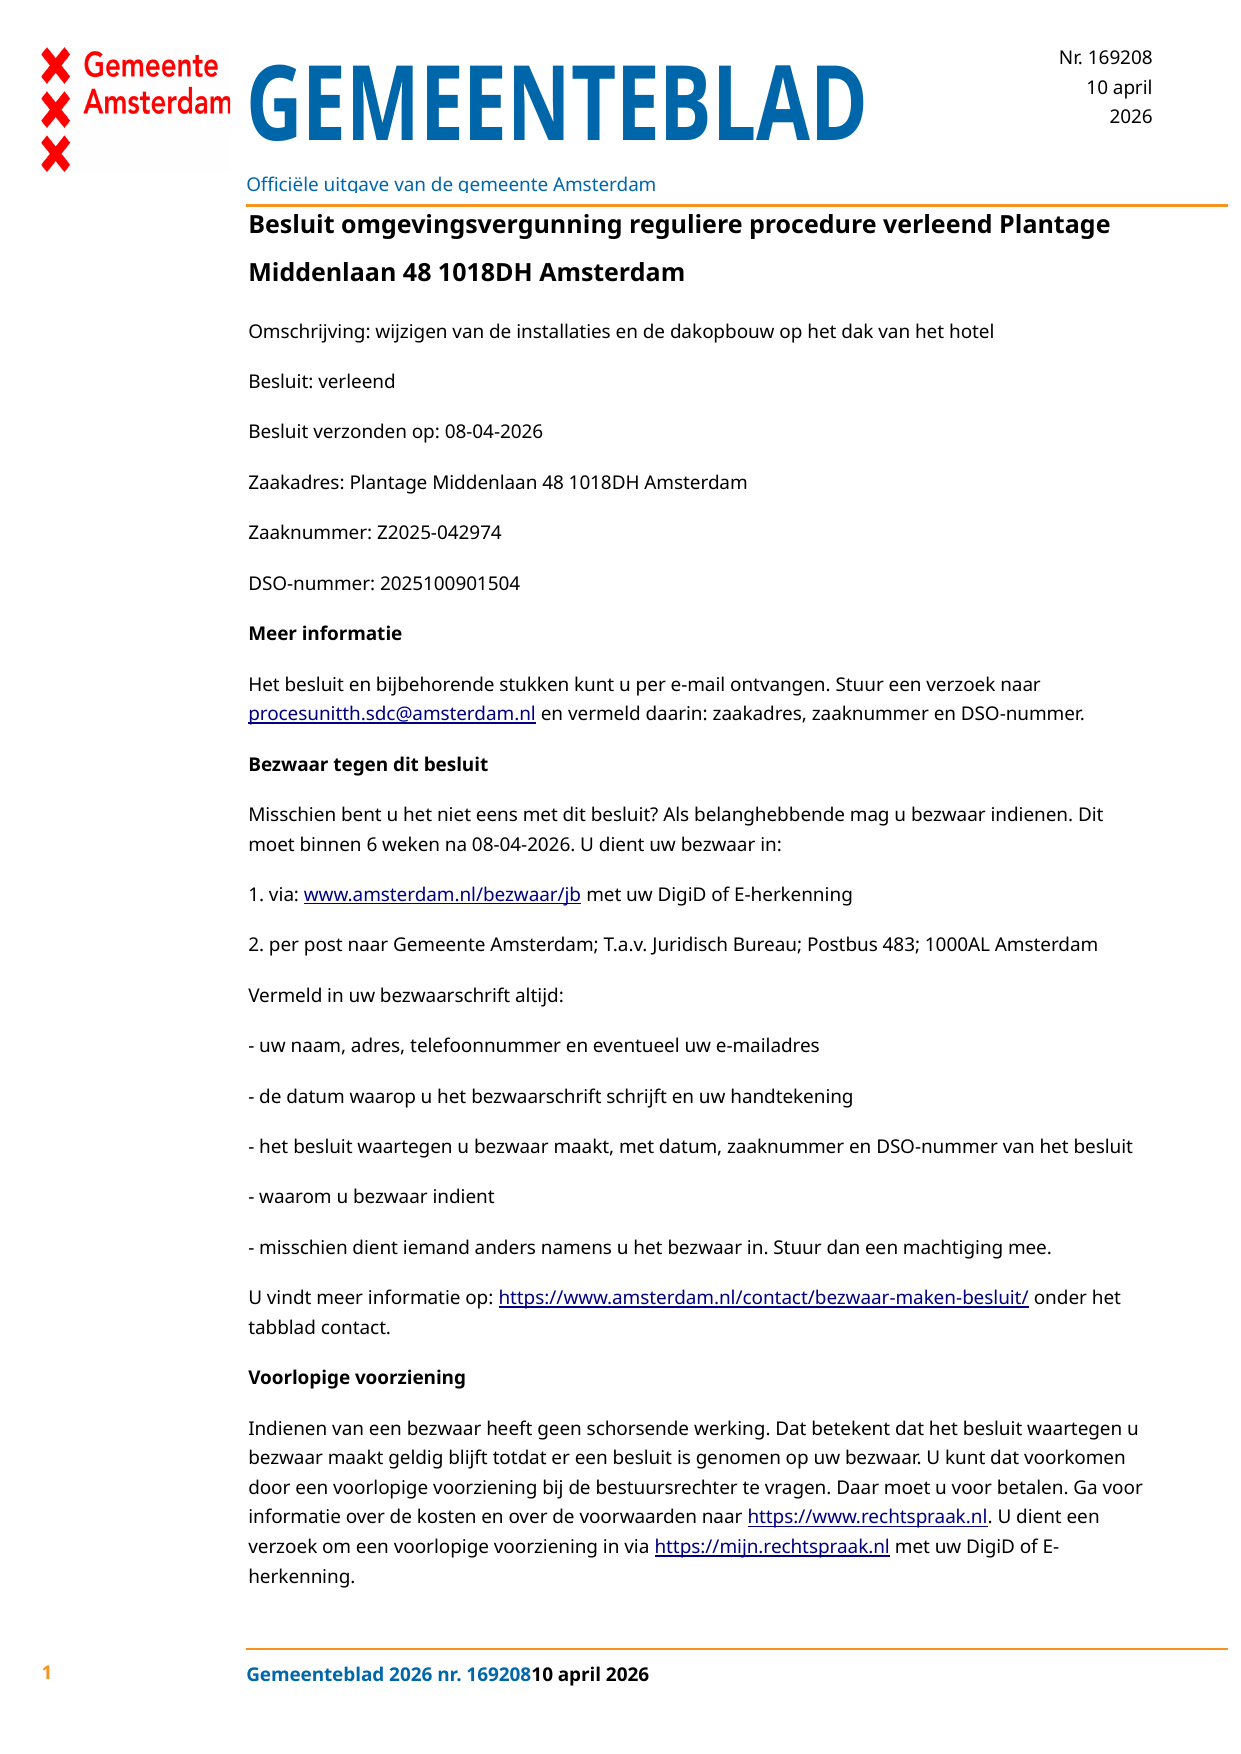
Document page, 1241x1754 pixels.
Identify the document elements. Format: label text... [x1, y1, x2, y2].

text 2. per post naar Gemeente Amsterdam; T.a.v. Juridisch Bureau; Postbus 483; 1000AL Amsterdam [248, 932, 1152, 957]
text - waarom u bezwaar indient [248, 1184, 1152, 1209]
text Bezwaar tegen dit besluit [248, 751, 1152, 777]
text Meer informatie [248, 620, 1152, 646]
text Besluit: verleend [248, 368, 1152, 394]
text - het besluit waartegen u bezwaar maakt, met datum, zaaknummer en DSO-nummer van het besluit [248, 1133, 1152, 1159]
text - uw naam, adres, telefoonnummer en eventueel uw e-mailadres [248, 1032, 1152, 1058]
text Zaaknummer: Z2025-042974 [248, 519, 1152, 545]
text Omschrijving: wijzigen van de installaties en de dakopbouw op het dak van het hotel [248, 318, 1152, 344]
text - de datum waarop u het bezwaarschrift schrijft en uw handtekening [248, 1083, 1152, 1109]
text DSO-nummer: 2025100901504 [248, 570, 1152, 596]
text - misschien dient iemand anders namens u het bezwaar in. Stuur dan een machtiging mee. [248, 1234, 1152, 1260]
text Misschien bent u het niet eens met dit besluit? Als belanghebbende mag u bezwaar indienen. Dit moet binnen 6 weken na 08-04-2026. U dient uw bezwaar in: [248, 801, 1152, 857]
text Besluit verzonden op: 08-04-2026 [248, 419, 1152, 444]
text Vermeld in uw bezwaarschrift altijd: [248, 982, 1152, 1008]
text Indienen van een bezwaar heeft geen schorsende werking. Dat betekent dat het besluit waartegen u bezwaar maakt geldig blijft totdat er een besluit is genomen op uw bezwaar. U kunt dat voorkomen door een voorlopige voorziening bij de bestuursrechter te vragen. Daar moet u voor betalen. Ga voor informatie over de kosten en over de voorwaarden naar https://www.rechtspraak.nl. U dient een verzoek om een voorlopige voorziening in via https://mijn.rechtspraak.nl met uw DigiD of E-herkenning. [248, 1415, 1152, 1589]
text 1. via: www.amsterdam.nl/bezwaar/jb met uw DigiD of E-herkenning [248, 881, 1152, 907]
text Het besluit en bijbehorende stukken kunt u per e-mail ontvangen. Stuur een verzoek naar procesunitth.sdc@amsterdam.nl en vermeld daarin: zaakadres, zaaknummer en DSO-nummer. [248, 671, 1152, 726]
text Besluit omgevingsvergunning reguliere procedure verleend Plantage Middenlaan 48 1018DH Amsterdam [248, 207, 1152, 288]
text Zaakadres: Plantage Middenlaan 48 1018DH Amsterdam [248, 469, 1152, 495]
text U vindt meer informatie op: https://www.amsterdam.nl/contact/bezwaar-maken-besluit/ onder het tabblad contact. [248, 1284, 1152, 1340]
text Voorlopige voorziening [248, 1364, 1152, 1390]
picture [41, 47, 231, 172]
